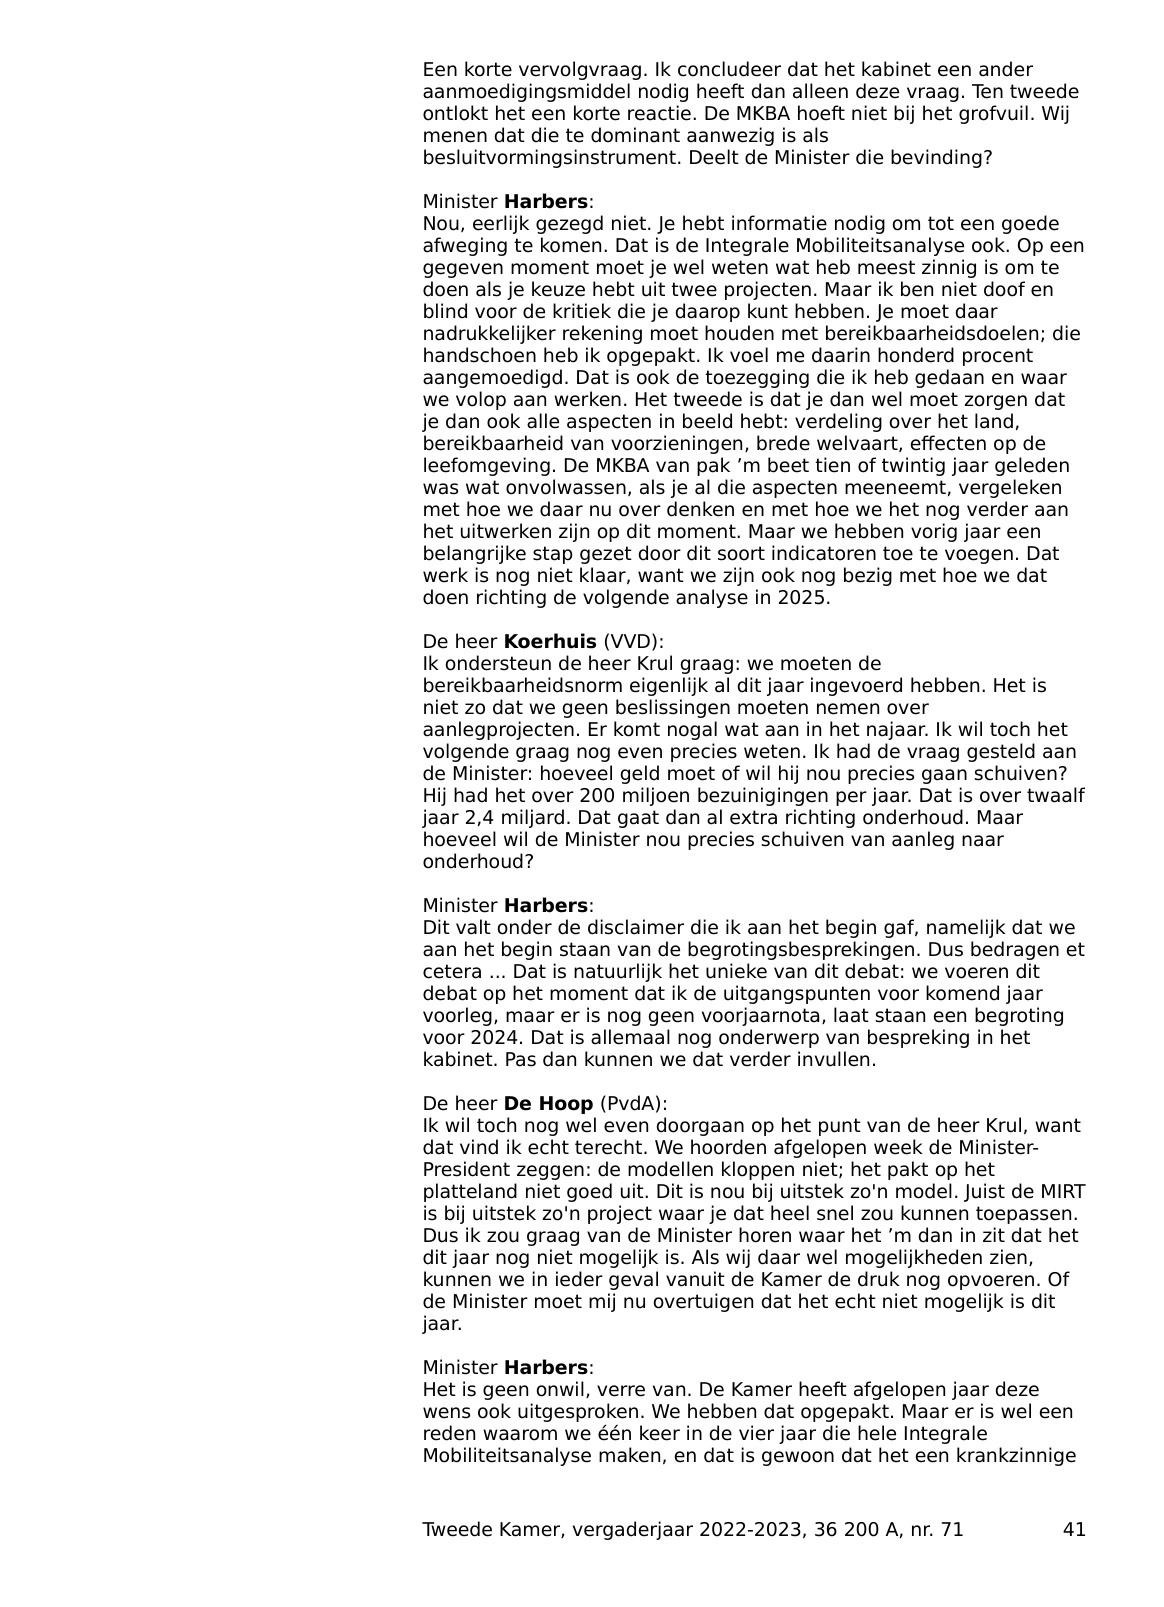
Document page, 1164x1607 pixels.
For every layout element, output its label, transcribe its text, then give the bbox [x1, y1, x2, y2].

text Dit valt onder de disclaimer die ik aan het begin gaf, namelijk dat we aan het begin staan van de begrotingsbesprekingen. Dus bedragen et cetera ... Dat is natuurlijk het unieke van dit debat: we voeren dit debat op het moment dat ik de uitgangspunten voor komend jaar voorleg, maar er is nog geen voorjaarnota, laat staan een begroting voor 2024. Dat is allemaal nog onderwerp van bespreking in het kabinet. Pas dan kunnen we dat verder invullen. [422, 917, 1087, 1071]
text De heer Koerhuis (VVD): [422, 631, 1087, 653]
text Nou, eerlijk gezegd niet. Je hebt informatie nodig om tot een goede afweging te komen. Dat is de Integrale Mobiliteitsanalyse ook. Op een gegeven moment moet je wel weten wat heb meest zinnig is om te doen als je keuze hebt uit twee projecten. Maar ik ben niet doof en blind voor de kritiek die je daarop kunt hebben. Je moet daar nadrukkelijker rekening moet houden met bereikbaarheidsdoelen; die handschoen heb ik opgepakt. Ik voel me daarin honderd procent aangemoedigd. Dat is ook de toezegging die ik heb gedaan en waar we volop aan werken. Het tweede is dat je dan wel moet zorgen dat je dan ook alle aspecten in beeld hebt: verdeling over het land, bereikbaarheid van voorzieningen, brede welvaart, effecten op de leefomgeving. De MKBA van pak ’m beet tien of twintig jaar geleden was wat onvolwassen, als je al die aspecten meeneemt, vergeleken met hoe we daar nu over denken en met hoe we het nog verder aan het uitwerken zijn op dit moment. Maar we hebben vorig jaar een belangrijke stap gezet door dit soort indicatoren toe te voegen. Dat werk is nog niet klaar, want we zijn ook nog bezig met hoe we dat doen richting de volgende analyse in 2025. [422, 213, 1087, 609]
text Minister Harbers: [422, 895, 1087, 917]
text De heer De Hoop (PvdA): [422, 1093, 1087, 1115]
text Minister Harbers: [422, 1357, 1087, 1379]
text Minister Harbers: [422, 191, 1087, 213]
text Ik wil toch nog wel even doorgaan op het punt van de heer Krul, want dat vind ik echt terecht. We hoorden afgelopen week de Minister-President zeggen: de modellen kloppen niet; het pakt op het platteland niet goed uit. Dit is nou bij uitstek zo'n model. Juist de MIRT is bij uitstek zo'n project waar je dat heel snel zou kunnen toepassen. Dus ik zou graag van de Minister horen waar het ’m dan in zit dat het dit jaar nog niet mogelijk is. Als wij daar wel mogelijkheden zien, kunnen we in ieder geval vanuit de Kamer de druk nog opvoeren. Of de Minister moet mij nu overtuigen dat het echt niet mogelijk is dit jaar. [422, 1115, 1087, 1335]
text Het is geen onwil, verre van. De Kamer heeft afgelopen jaar deze wens ook uitgesproken. We hebben dat opgepakt. Maar er is wel een reden waarom we één keer in de vier jaar die hele Integrale Mobiliteitsanalyse maken, en dat is gewoon dat het een krankzinnige [422, 1379, 1087, 1467]
text Ik ondersteun de heer Krul graag: we moeten de bereikbaarheidsnorm eigenlijk al dit jaar ingevoerd hebben. Het is niet zo dat we geen beslissingen moeten nemen over aanlegprojecten. Er komt nogal wat aan in het najaar. Ik wil toch het volgende graag nog even precies weten. Ik had de vraag gesteld aan de Minister: hoeveel geld moet of wil hij nou precies gaan schuiven? Hij had het over 200 miljoen bezuinigingen per jaar. Dat is over twaalf jaar 2,4 miljard. Dat gaat dan al extra richting onderhoud. Maar hoeveel wil de Minister nou precies schuiven van aanleg naar onderhoud? [422, 653, 1087, 873]
text Een korte vervolgvraag. Ik concludeer dat het kabinet een ander aanmoedigingsmiddel nodig heeft dan alleen deze vraag. Ten tweede ontlokt het een korte reactie. De MKBA hoeft niet bij het grofvuil. Wij menen dat die te dominant aanwezig is als besluitvormingsinstrument. Deelt de Minister die bevinding? [422, 59, 1087, 169]
